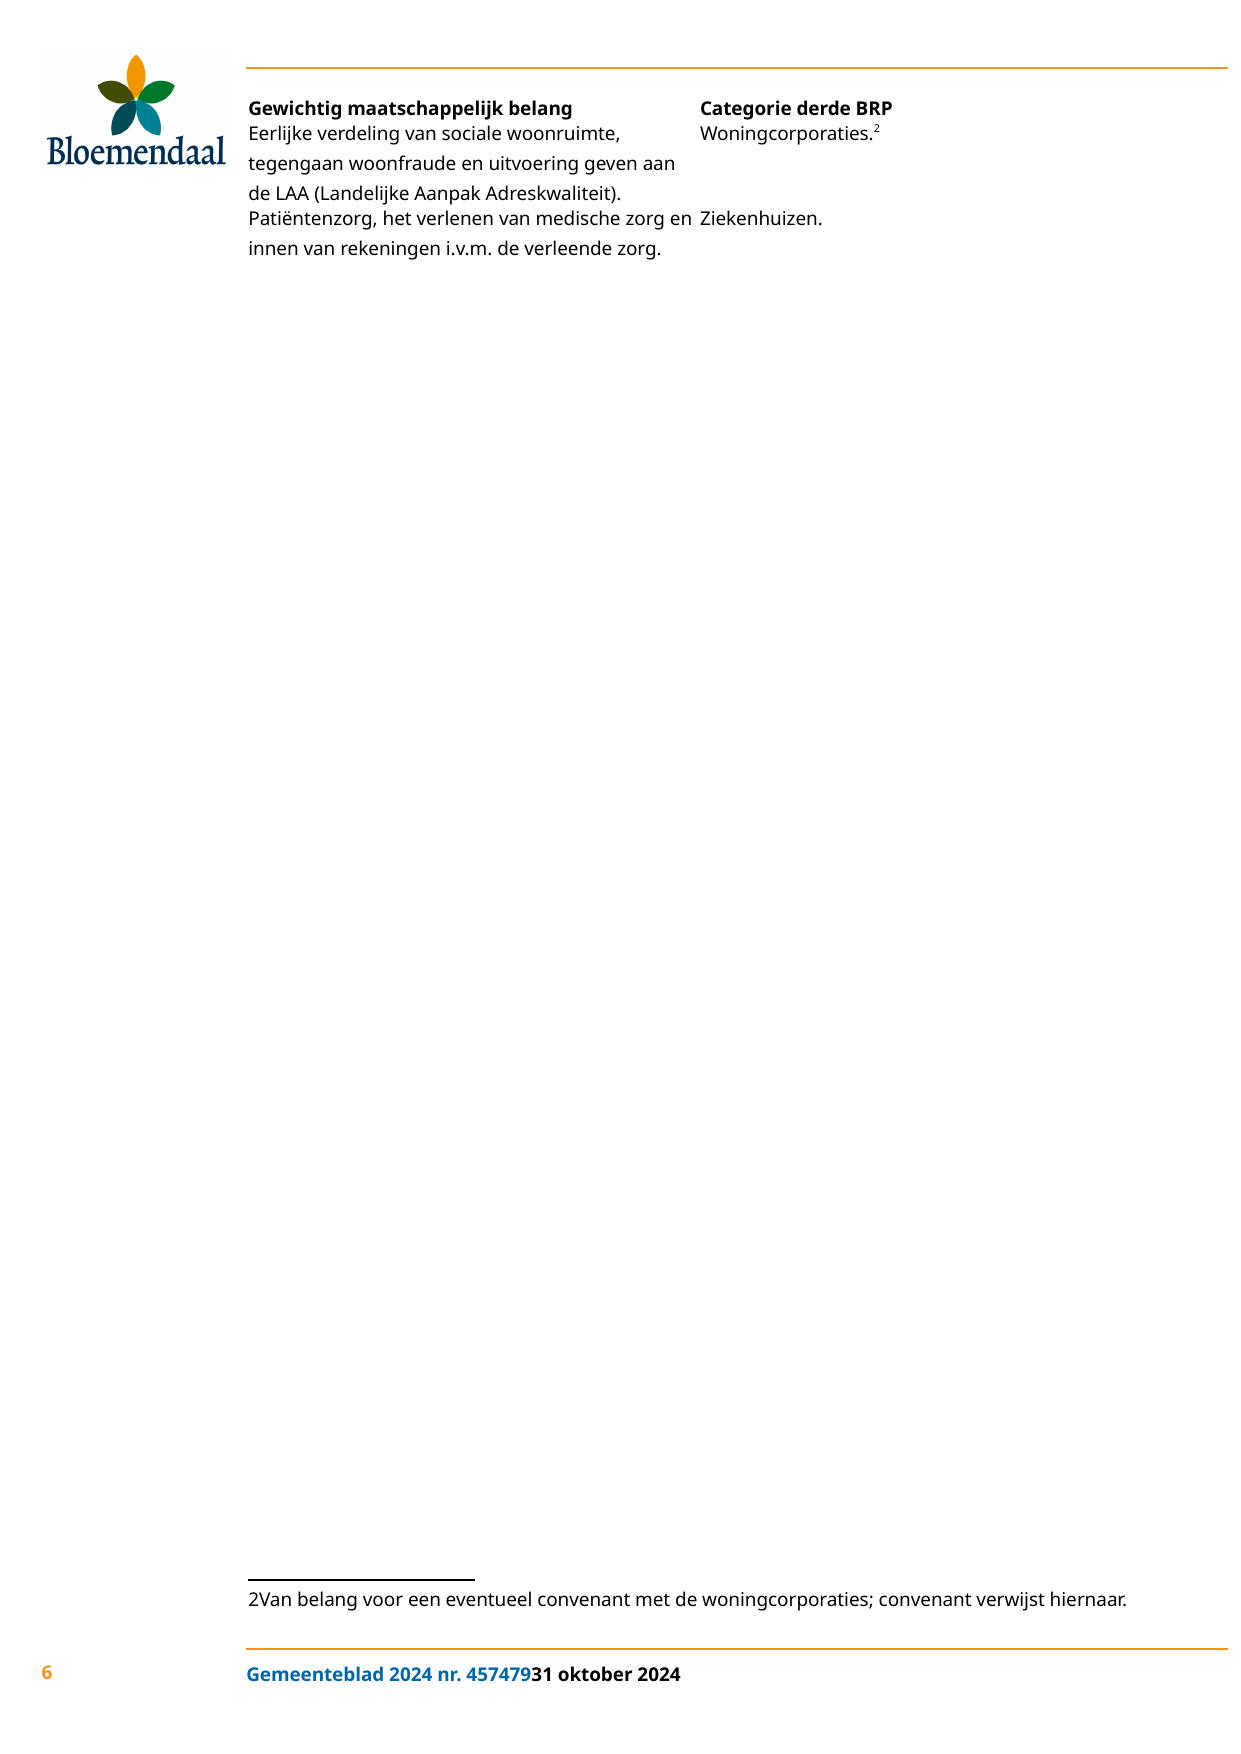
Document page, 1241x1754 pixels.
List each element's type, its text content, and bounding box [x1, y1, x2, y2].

table_header Categorie derde BRP [700, 95, 1152, 121]
table_cell Patiëntenzorg, het verlenen van medische zorg en innen van rekeningen i.v.m. de verleende zorg. [248, 205, 700, 261]
table_cell Eerlijke verdeling van sociale woonruimte, tegengaan woonfraude en uitvoering geven aan de LAA (Landelijke Aanpak Adreskwaliteit). [248, 121, 700, 205]
picture [41, 47, 231, 172]
table_cell Woningcorporaties. [700, 121, 1152, 205]
table_cell Ziekenhuizen. [700, 205, 1152, 261]
table_header Gewichtig maatschappelijk belang [248, 95, 700, 121]
